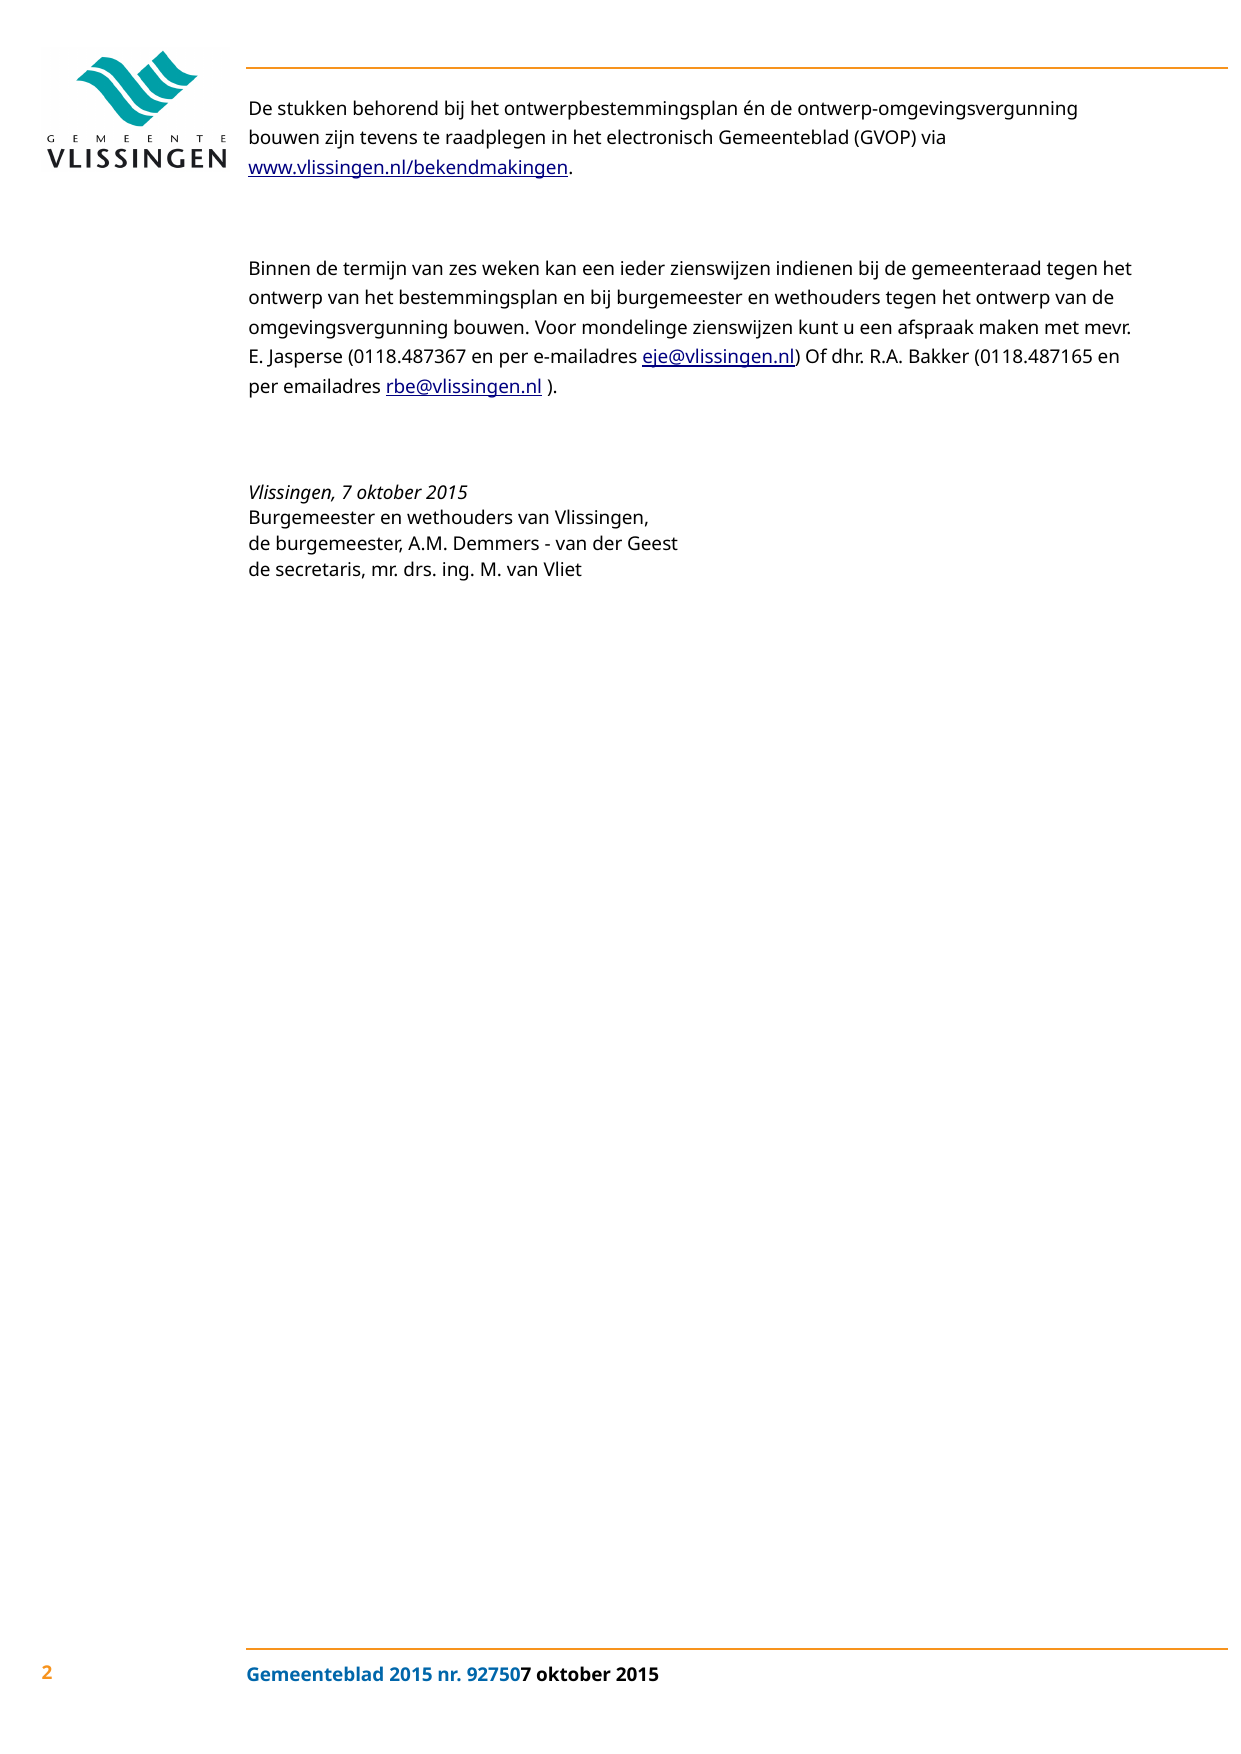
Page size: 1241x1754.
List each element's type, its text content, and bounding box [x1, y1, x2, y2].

picture [41, 47, 231, 172]
text de secretaris, mr. drs. ing. M. van Vliet [248, 556, 1152, 582]
text Vlissingen, 7 oktober 2015 [248, 479, 1152, 504]
text de burgemeester, A.M. Demmers - van der Geest [248, 530, 1152, 556]
text De stukken behorend bij het ontwerpbestemmingsplan én de ontwerp-omgevingsvergunning bouwen zijn tevens te raadplegen in het electronisch Gemeenteblad (GVOP) via www.vlissingen.nl/bekendmakingen. [248, 95, 1152, 180]
text Binnen de termijn van zes weken kan een ieder zienswijzen indienen bij de gemeenteraad tegen het ontwerp van het bestemmingsplan en bij burgemeester en wethouders tegen het ontwerp van de omgevingsvergunning bouwen. Voor mondelinge zienswijzen kunt u een afspraak maken met mevr. E. Jasperse (0118.487367 en per e-mailadres eje@vlissingen.nl) Of dhr. R.A. Bakker (0118.487165 en per emailadres rbe@vlissingen.nl ). [248, 255, 1152, 399]
text Burgemeester en wethouders van Vlissingen, [248, 504, 1152, 530]
